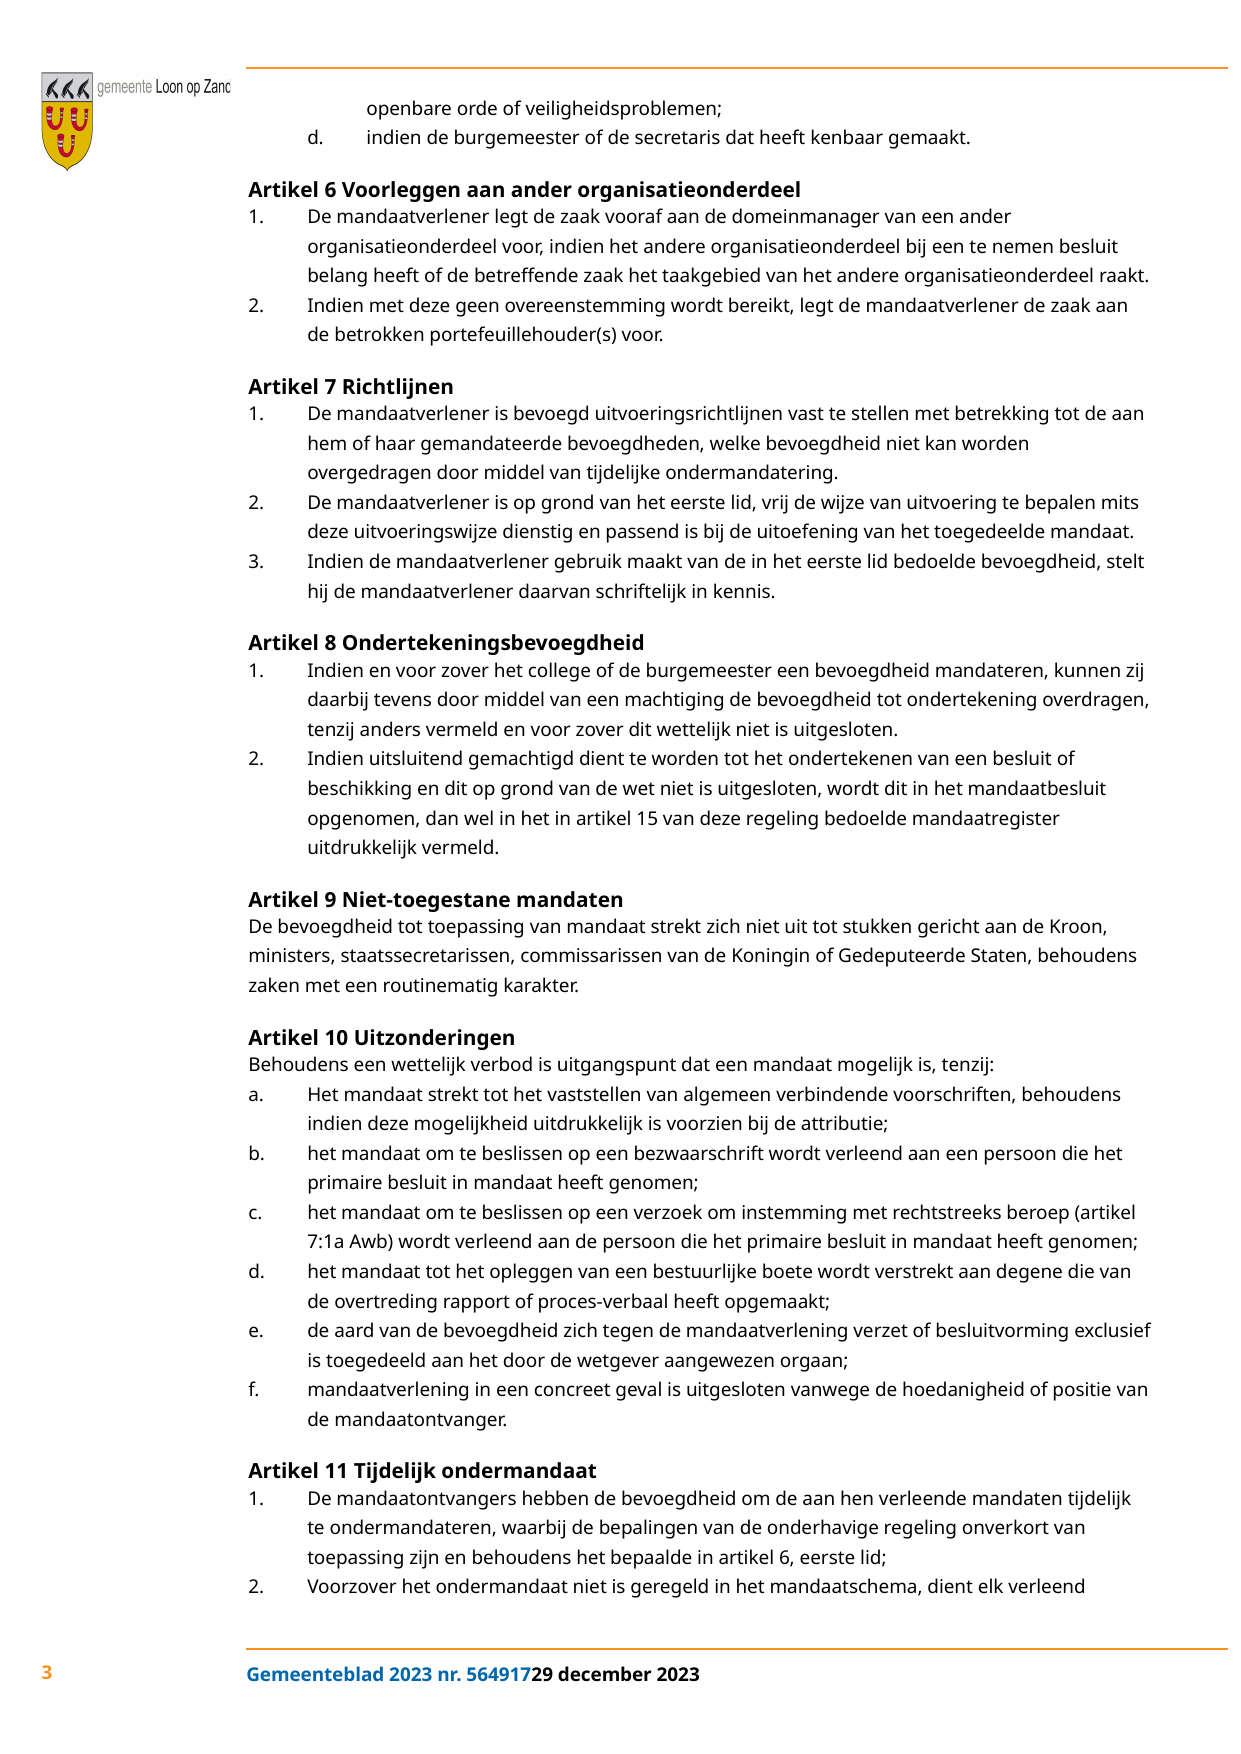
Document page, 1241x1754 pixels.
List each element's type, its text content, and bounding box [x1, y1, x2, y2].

list het mandaat tot het opleggen van een bestuurlijke boete wordt verstrekt aan degene die van de overtreding rapport of proces-verbaal heeft opgemaakt; [248, 1258, 1152, 1313]
list indien de burgemeester of de secretaris dat heeft kenbaar gemaakt. [307, 124, 1152, 150]
list Indien en voor zover het college of de burgemeester een bevoegdheid mandateren, kunnen zij daarbij tevens door middel van een machtiging de bevoegdheid tot ondertekening overdragen, tenzij anders vermeld en voor zover dit wettelijk niet is uitgesloten. [248, 657, 1152, 742]
text Artikel 6 Voorleggen aan ander organisatieonderdeel [248, 175, 1152, 203]
text Artikel 10 Uitzonderingen [248, 1023, 1152, 1051]
list Het mandaat strekt tot het vaststellen van algemeen verbindende voorschriften, behoudens indien deze mogelijkheid uitdrukkelijk is voorzien bij de attributie; [248, 1081, 1152, 1136]
list het mandaat om te beslissen op een bezwaarschrift wordt verleend aan een persoon die het primaire besluit in mandaat heeft genomen; [248, 1140, 1152, 1195]
list De mandaatverlener is op grond van het eerste lid, vrij de wijze van uitvoering te bepalen mits deze uitvoeringswijze dienstig en passend is bij de uitoefening van het toegedeelde mandaat. [248, 489, 1152, 544]
list De mandaatverlener legt de zaak vooraf aan de domeinmanager van een ander organisatieonderdeel voor, indien het andere organisatieonderdeel bij een te nemen besluit belang heeft of de betreffende zaak het taakgebied van het andere organisatieonderdeel raakt. [248, 203, 1152, 288]
text Behoudens een wettelijk verbod is uitgangspunt dat een mandaat mogelijk is, tenzij: [248, 1051, 1152, 1077]
list Voorzover het ondermandaat niet is geregeld in het mandaatschema, dient elk verleend [248, 1574, 1152, 1599]
picture [41, 47, 231, 172]
list Indien de mandaatverlener gebruik maakt van de in het eerste lid bedoelde bevoegdheid, stelt hij de mandaatverlener daarvan schriftelijk in kennis. [248, 548, 1152, 604]
text Artikel 8 Ondertekeningsbevoegdheid [248, 628, 1152, 657]
text Artikel 7 Richtlijnen [248, 372, 1152, 400]
list De mandaatverlener is bevoegd uitvoeringsrichtlijnen vast te stellen met betrekking tot de aan hem of haar gemandateerde bevoegdheden, welke bevoegdheid niet kan worden overgedragen door middel van tijdelijke ondermandatering. [248, 400, 1152, 485]
list Indien met deze geen overeenstemming wordt bereikt, legt de mandaatverlener de zaak aan de betrokken portefeuillehouder(s) voor. [248, 292, 1152, 347]
list de aard van de bevoegdheid zich tegen de mandaatverlening verzet of besluitvorming exclusief is toegedeeld aan het door de wetgever aangewezen orgaan; [248, 1317, 1152, 1373]
list het mandaat om te beslissen op een verzoek om instemming met rechtstreeks beroep (artikel 7:1a Awb) wordt verleend aan de persoon die het primaire besluit in mandaat heeft genomen; [248, 1199, 1152, 1254]
list De mandaatontvangers hebben de bevoegdheid om de aan hen verleende mandaten tijdelijk te ondermandateren, waarbij de bepalingen van de onderhavige regeling onverkort van toepassing zijn en behoudens het bepaalde in artikel 6, eerste lid; [248, 1485, 1152, 1570]
text Artikel 11 Tijdelijk ondermandaat [248, 1457, 1152, 1485]
text De bevoegdheid tot toepassing van mandaat strekt zich niet uit tot stukken gericht aan de Kroon, ministers, staatssecretarissen, commissarissen van de Koningin of Gedeputeerde Staten, behoudens zaken met een routinematig karakter. [248, 913, 1152, 998]
list Indien uitsluitend gemachtigd dient te worden tot het ondertekenen van een besluit of beschikking en dit op grond van de wet niet is uitgesloten, wordt dit in het mandaatbesluit opgenomen, dan wel in het in artikel 15 van deze regeling bedoelde mandaatregister uitdrukkelijk vermeld. [248, 746, 1152, 860]
text Artikel 9 Niet-toegestane mandaten [248, 885, 1152, 913]
list openbare orde of veiligheidsproblemen; [307, 95, 1152, 121]
list mandaatverlening in een concreet geval is uitgesloten vanwege de hoedanigheid of positie van de mandaatontvanger. [248, 1377, 1152, 1432]
